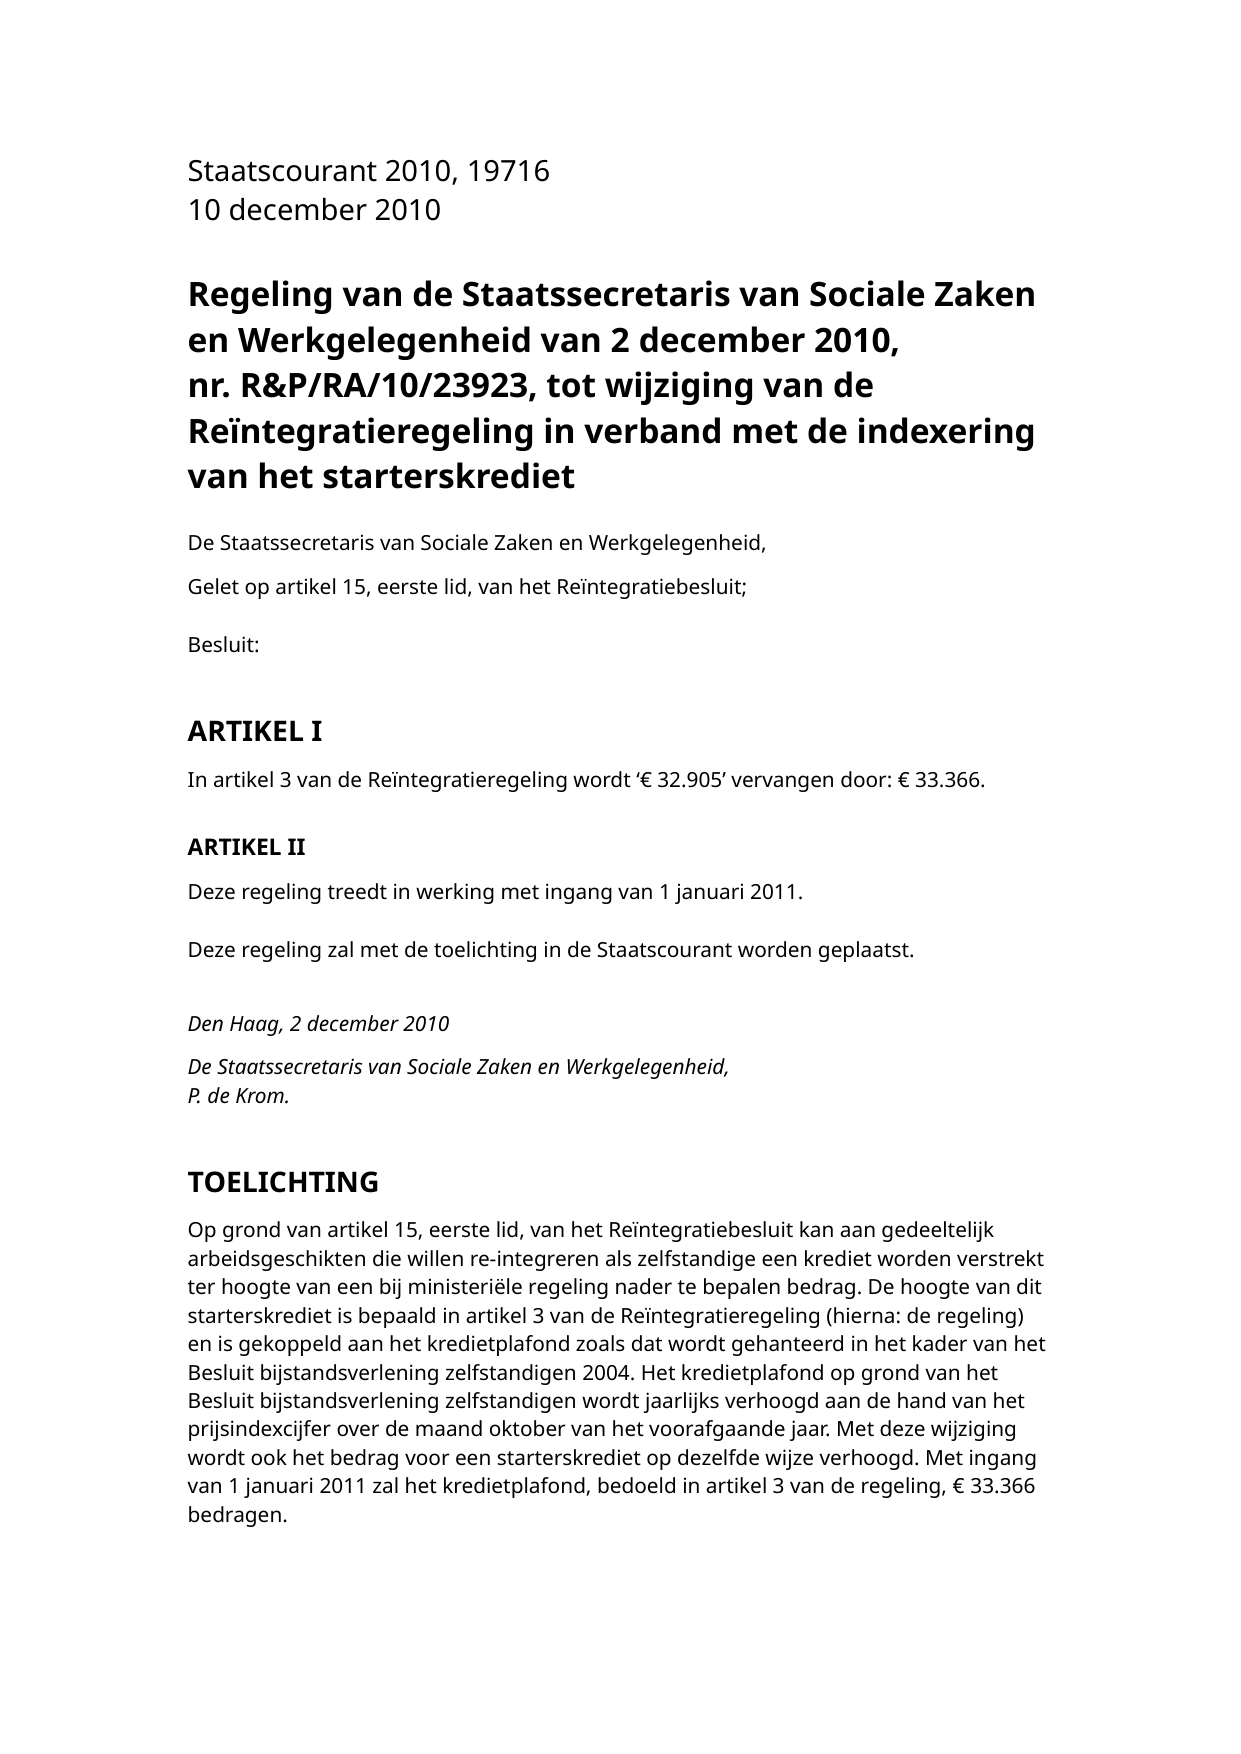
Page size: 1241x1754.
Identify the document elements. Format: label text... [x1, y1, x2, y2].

text 10 december 2010 [187, 190, 1053, 229]
subtitle Regeling van de Staatssecretaris van Sociale Zaken en Werkgelegenheid van 2 december 2010, nr. R&P/RA/10/23923, tot wijziging van de Reïntegratieregeling in verband met de indexering van het starterskrediet [187, 271, 1053, 498]
text De Staatssecretaris van Sociale Zaken en Werkgelegenheid, [187, 528, 1053, 557]
text Deze regeling zal met de toelichting in de Staatscourant worden geplaatst. [187, 936, 1053, 964]
text Den Haag, 2 december 2010 [187, 1009, 1053, 1037]
subtitle TOELICHTING [187, 1162, 1053, 1200]
text Deze regeling treedt in werking met ingang van 1 januari 2011. [187, 877, 1053, 906]
text In artikel 3 van de Reïntegratieregeling wordt ‘€ 32.905’ vervangen door: € 33.366. [187, 765, 1053, 793]
text Gelet op artikel 15, eerste lid, van het Reïntegratiebesluit; [187, 572, 1053, 600]
subtitle ARTIKEL II [187, 831, 1053, 862]
text P. de Krom. [187, 1081, 1053, 1109]
text De Staatssecretaris van Sociale Zaken en Werkgelegenheid, [187, 1052, 1053, 1081]
text Op grond van artikel 15, eerste lid, van het Reïntegratiebesluit kan aan gedeeltelijk arbeidsgeschikten die willen re-integreren als zelfstandige een krediet worden verstrekt ter hoogte van een bij ministeriële regeling nader te bepalen bedrag. De hoogte van dit starterskrediet is bepaald in artikel 3 van de Reïntegratieregeling (hierna: de regeling) en is gekoppeld aan het kredietplafond zoals dat wordt gehanteerd in het kader van het Besluit bijstandsverlening zelfstandigen 2004. Het kredietplafond op grond van het Besluit bijstandsverlening zelfstandigen wordt jaarlijks verhoogd aan de hand van het prijsindexcijfer over de maand oktober van het voorafgaande jaar. Met deze wijziging wordt ook het bedrag voor een starterskrediet op dezelfde wijze verhoogd. Met ingang van 1 januari 2011 zal het kredietplafond, bedoeld in artikel 3 van de regeling, € 33.366 bedragen. [187, 1215, 1053, 1528]
text Staatscourant 2010, 19716 [187, 150, 1053, 190]
text Besluit: [187, 630, 1053, 659]
subtitle ARTIKEL I [187, 711, 1053, 750]
